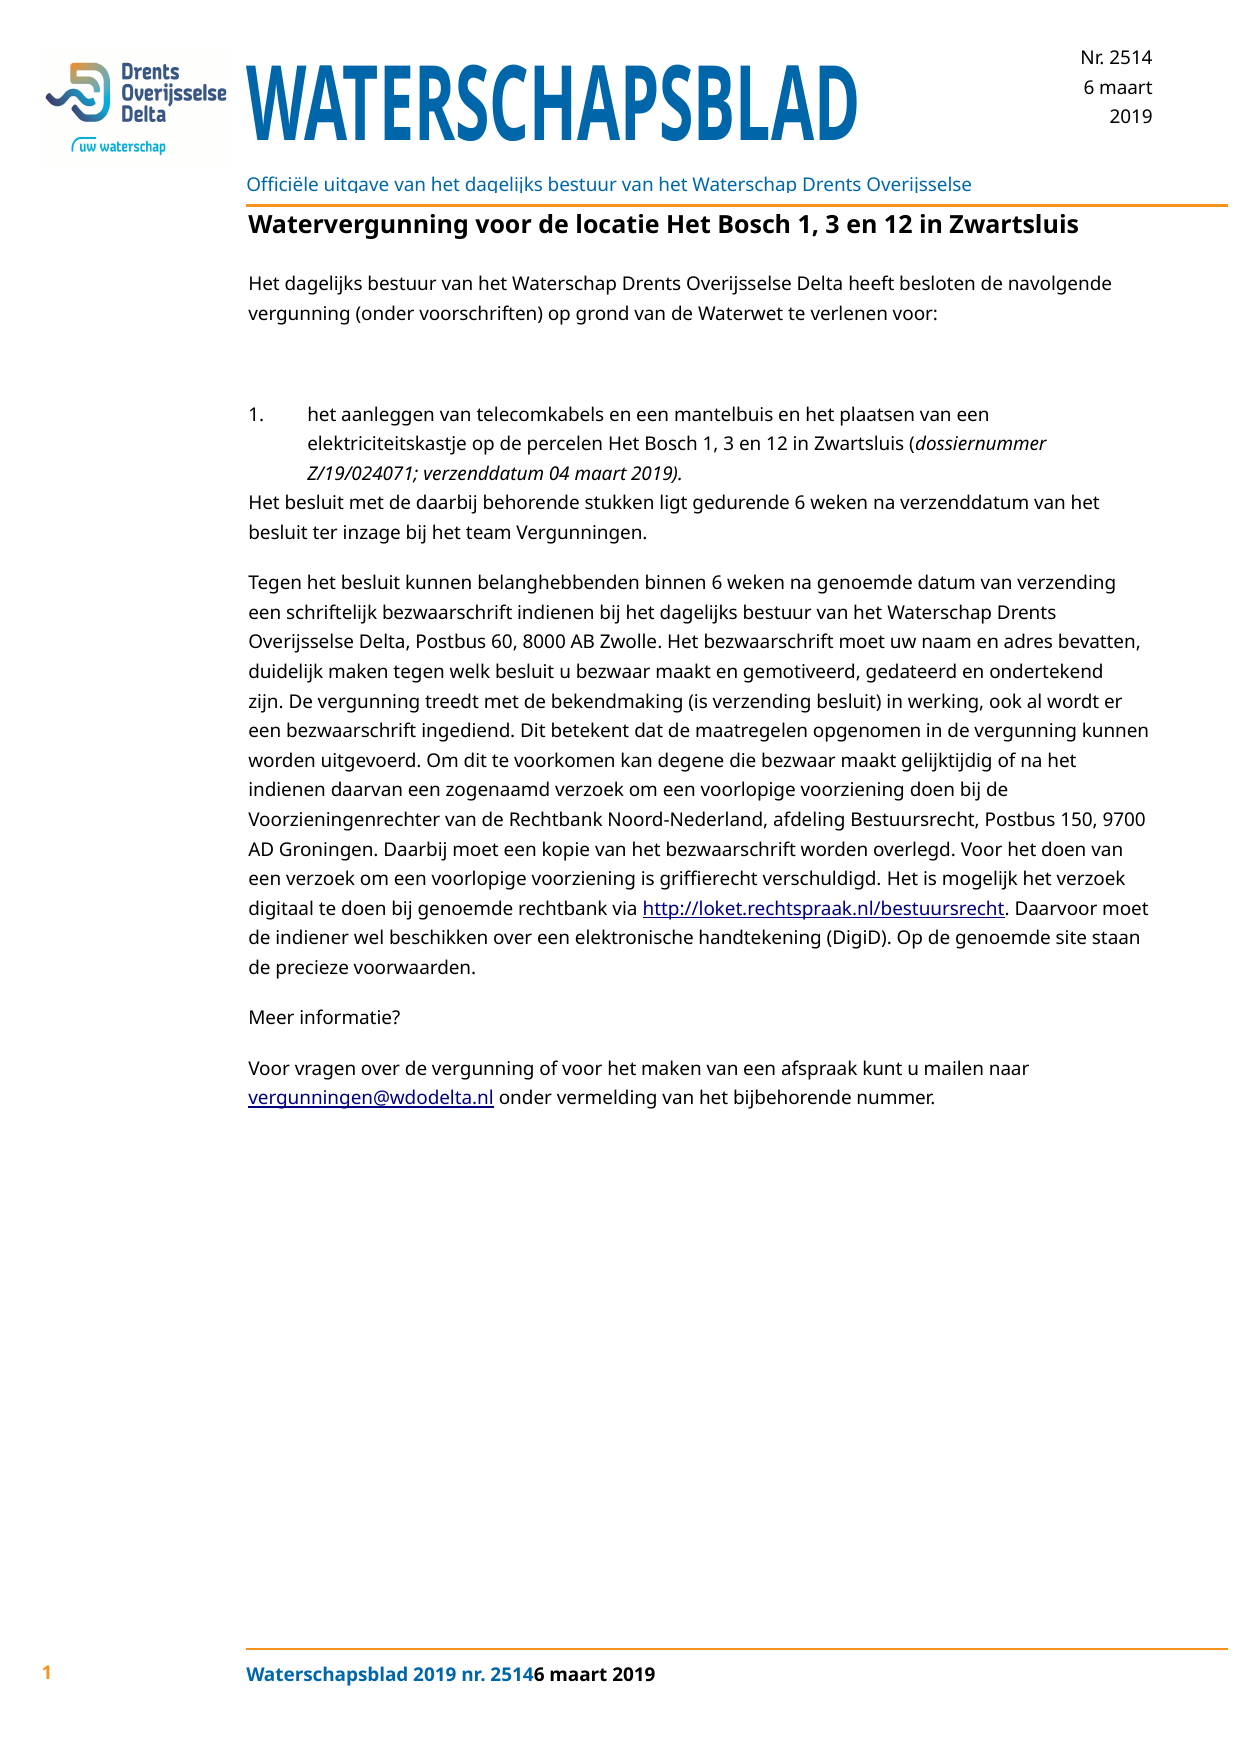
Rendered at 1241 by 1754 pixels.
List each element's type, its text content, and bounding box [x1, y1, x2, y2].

text Tegen het besluit kunnen belanghebbenden binnen 6 weken na genoemde datum van verzending een schriftelijk bezwaarschrift indienen bij het dagelijks bestuur van het Waterschap Drents Overijsselse Delta, Postbus 60, 8000 AB Zwolle. Het bezwaarschrift moet uw naam en adres bevatten, duidelijk maken tegen welk besluit u bezwaar maakt en gemotiveerd, gedateerd en ondertekend zijn. De vergunning treedt met de bekendmaking (is verzending besluit) in werking, ook al wordt er een bezwaarschrift ingediend. Dit betekent dat de maatregelen opgenomen in de vergunning kunnen worden uitgevoerd. Om dit te voorkomen kan degene die bezwaar maakt gelijktijdig of na het indienen daarvan een zogenaamd verzoek om een voorlopige voorziening doen bij de Voorzieningenrechter van de Rechtbank Noord-Nederland, afdeling Bestuursrecht, Postbus 150, 9700 AD Groningen. Daarbij moet een kopie van het bezwaarschrift worden overlegd. Voor het doen van een verzoek om een voorlopige voorziening is griffierecht verschuldigd. Het is mogelijk het verzoek digitaal te doen bij genoemde rechtbank via http://loket.rechtspraak.nl/bestuursrecht. Daarvoor moet de indiener wel beschikken over een elektronische handtekening (DigiD). Op de genoemde site staan de precieze voorwaarden. [248, 569, 1152, 980]
text Watervergunning voor de locatie Het Bosch 1, 3 en 12 in Zwartsluis [248, 207, 1152, 241]
text Meer informatie? [248, 1004, 1152, 1030]
picture [41, 47, 231, 172]
list het aanleggen van telecomkabels en een mantelbuis en het plaatsen van een elektriciteitskastje op de percelen Het Bosch 1, 3 en 12 in Zwartsluis (dossiernummer Z/19/024071; verzenddatum 04 maart 2019). [248, 401, 1152, 486]
text Het dagelijks bestuur van het Waterschap Drents Overijsselse Delta heeft besloten de navolgende vergunning (onder voorschriften) op grond van de Waterwet te verlenen voor: [248, 270, 1152, 326]
text Het besluit met de daarbij behorende stukken ligt gedurende 6 weken na verzenddatum van het besluit ter inzage bij het team Vergunningen. [248, 489, 1152, 545]
text Voor vragen over de vergunning of voor het maken van een afspraak kunt u mailen naar vergunningen@wdodelta.nl onder vermelding van het bijbehorende nummer. [248, 1055, 1152, 1110]
